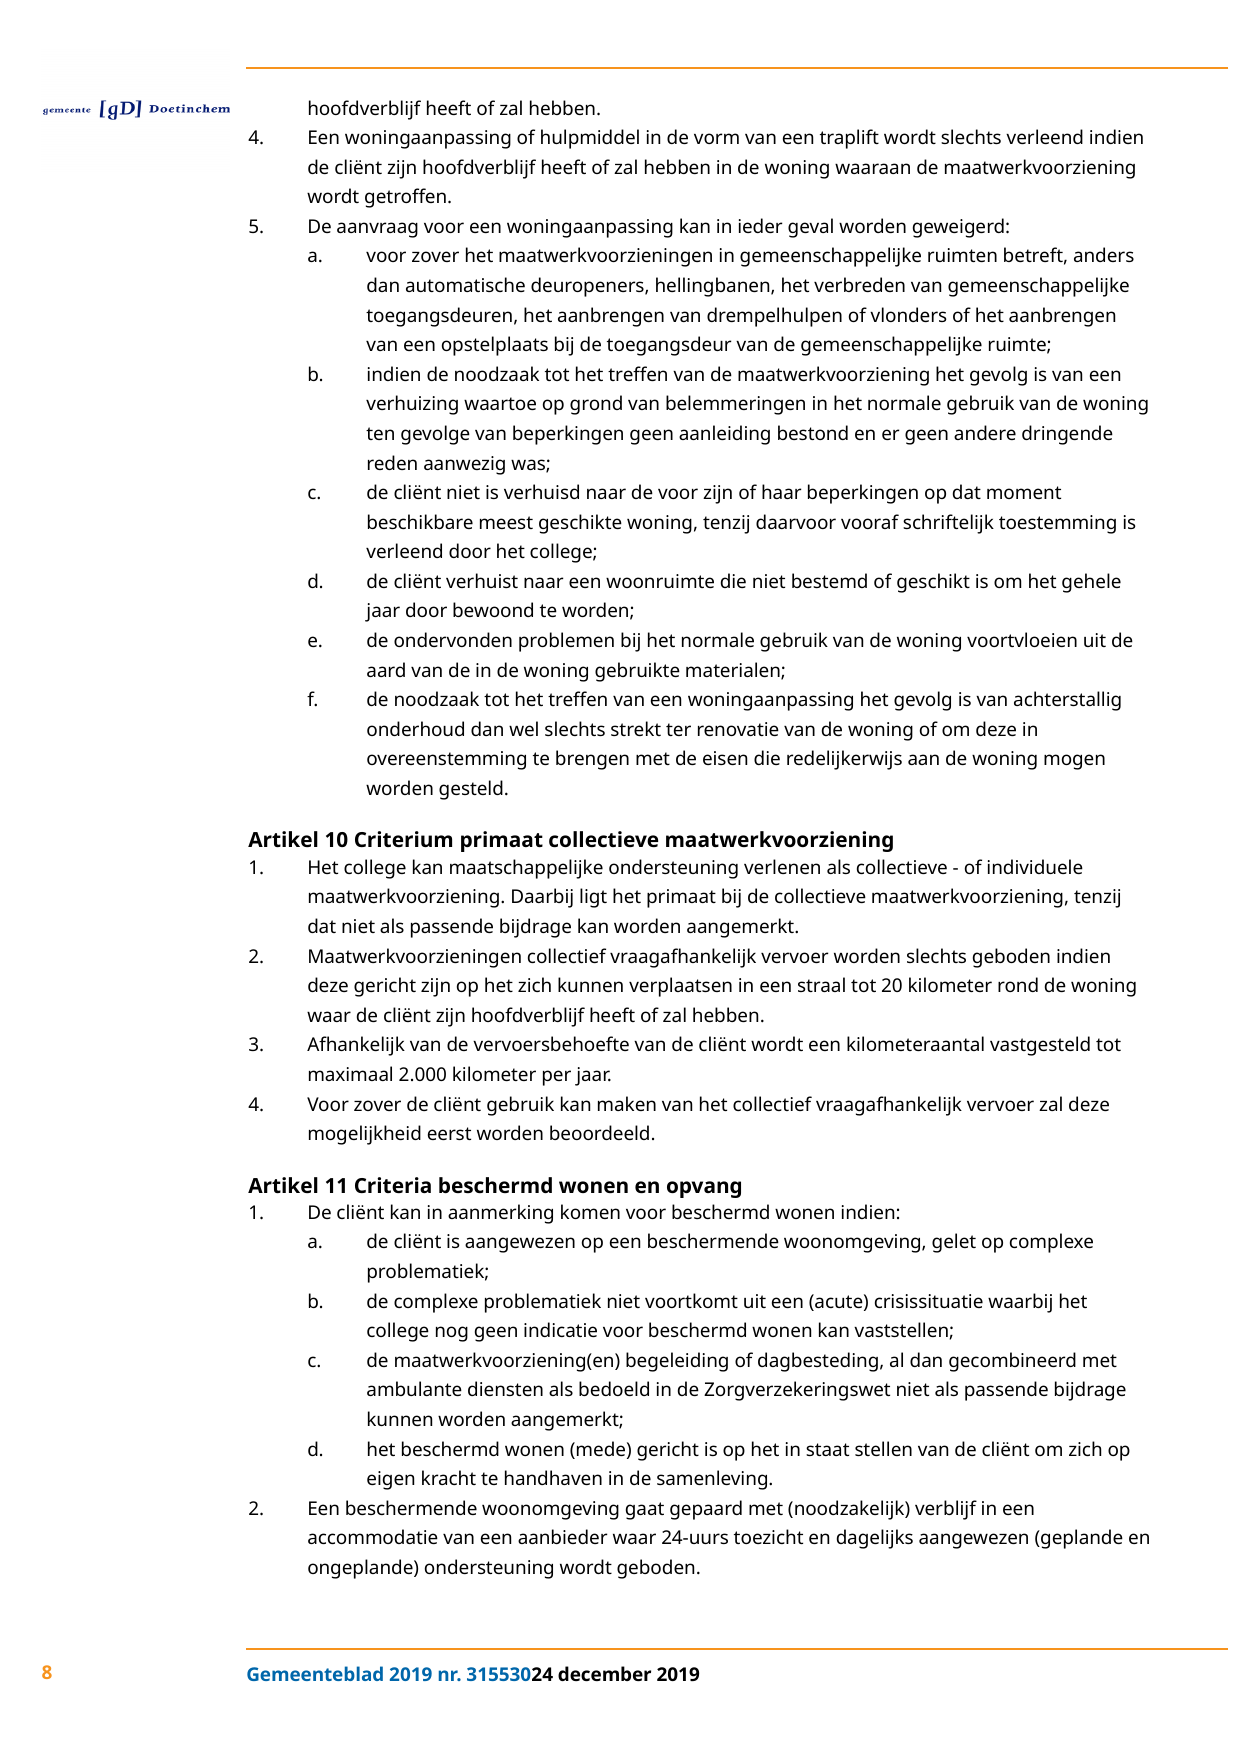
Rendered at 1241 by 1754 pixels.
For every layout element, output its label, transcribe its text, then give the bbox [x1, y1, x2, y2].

list de maatwerkvoorziening(en) begeleiding of dagbesteding, al dan gecombineerd met ambulante diensten als bedoeld in de Zorgverzekeringswet niet als passende bijdrage kunnen worden aangemerkt; [307, 1347, 1152, 1432]
list Voor zover de cliënt gebruik kan maken van het collectief vraagafhankelijk vervoer zal deze mogelijkheid eerst worden beoordeeld. [248, 1091, 1152, 1146]
text Artikel 10 Criterium primaat collectieve maatwerkvoorziening [248, 826, 1152, 854]
list Maatwerkvoorzieningen collectief vraagafhankelijk vervoer worden slechts geboden indien deze gericht zijn op het zich kunnen verplaatsen in een straal tot 20 kilometer rond de woning waar de cliënt zijn hoofdverblijf heeft of zal hebben. [248, 943, 1152, 1028]
list voor zover het maatwerkvoorzieningen in gemeenschappelijke ruimten betreft, anders dan automatische deuropeners, hellingbanen, het verbreden van gemeenschappelijke toegangsdeuren, het aanbrengen van drempelhulpen of vlonders of het aanbrengen van een opstelplaats bij de toegangsdeur van de gemeenschappelijke ruimte; [307, 243, 1152, 357]
list de cliënt verhuist naar een woonruimte die niet bestemd of geschikt is om het gehele jaar door bewoond te worden; [307, 568, 1152, 623]
list Het college kan maatschappelijke ondersteuning verlenen als collectieve - of individuele maatwerkvoorziening. Daarbij ligt het primaat bij de collectieve maatwerkvoorziening, tenzij dat niet als passende bijdrage kan worden aangemerkt. [248, 854, 1152, 939]
list de ondervonden problemen bij het normale gebruik van de woning voortvloeien uit de aard van de in de woning gebruikte materialen; [307, 627, 1152, 683]
list Afhankelijk van de vervoersbehoefte van de cliënt wordt een kilometeraantal vastgesteld tot maximaal 2.000 kilometer per jaar. [248, 1032, 1152, 1087]
list de cliënt niet is verhuisd naar de voor zijn of haar beperkingen op dat moment beschikbare meest geschikte woning, tenzij daarvoor vooraf schriftelijk toestemming is verleend door het college; [307, 479, 1152, 564]
list de noodzaak tot het treffen van een woningaanpassing het gevolg is van achterstallig onderhoud dan wel slechts strekt ter renovatie van de woning of om deze in overeenstemming te brengen met de eisen die redelijkerwijs aan de woning mogen worden gesteld. [307, 686, 1152, 801]
list de cliënt is aangewezen op een beschermende woonomgeving, gelet op complexe problematiek; [307, 1229, 1152, 1284]
text Artikel 11 Criteria beschermd wonen en opvang [248, 1171, 1152, 1199]
list hoofdverblijf heeft of zal hebben. [248, 95, 1152, 121]
list de complexe problematiek niet voortkomt uit een (acute) crisissituatie waarbij het college nog geen indicatie voor beschermd wonen kan vaststellen; [307, 1288, 1152, 1343]
list De aanvraag voor een woningaanpassing kan in ieder geval worden geweigerd: [248, 213, 1152, 239]
list Een woningaanpassing of hulpmiddel in de vorm van een traplift wordt slechts verleend indien de cliënt zijn hoofdverblijf heeft of zal hebben in de woning waaraan de maatwerkvoorziening wordt getroffen. [248, 124, 1152, 209]
list De cliënt kan in aanmerking komen voor beschermd wonen indien: [248, 1199, 1152, 1225]
list Een beschermende woonomgeving gaat gepaard met (noodzakelijk) verblijf in een accommodatie van een aanbieder waar 24-uurs toezicht en dagelijks aangewezen (geplande en ongeplande) ondersteuning wordt geboden. [248, 1495, 1152, 1580]
list het beschermd wonen (mede) gericht is op het in staat stellen van de cliënt om zich op eigen kracht te handhaven in de samenleving. [307, 1436, 1152, 1491]
list indien de noodzaak tot het treffen van de maatwerkvoorziening het gevolg is van een verhuizing waartoe op grond van belemmeringen in het normale gebruik van de woning ten gevolge van beperkingen geen aanleiding bestond en er geen andere dringende reden aanwezig was; [307, 361, 1152, 476]
picture [41, 47, 231, 172]
